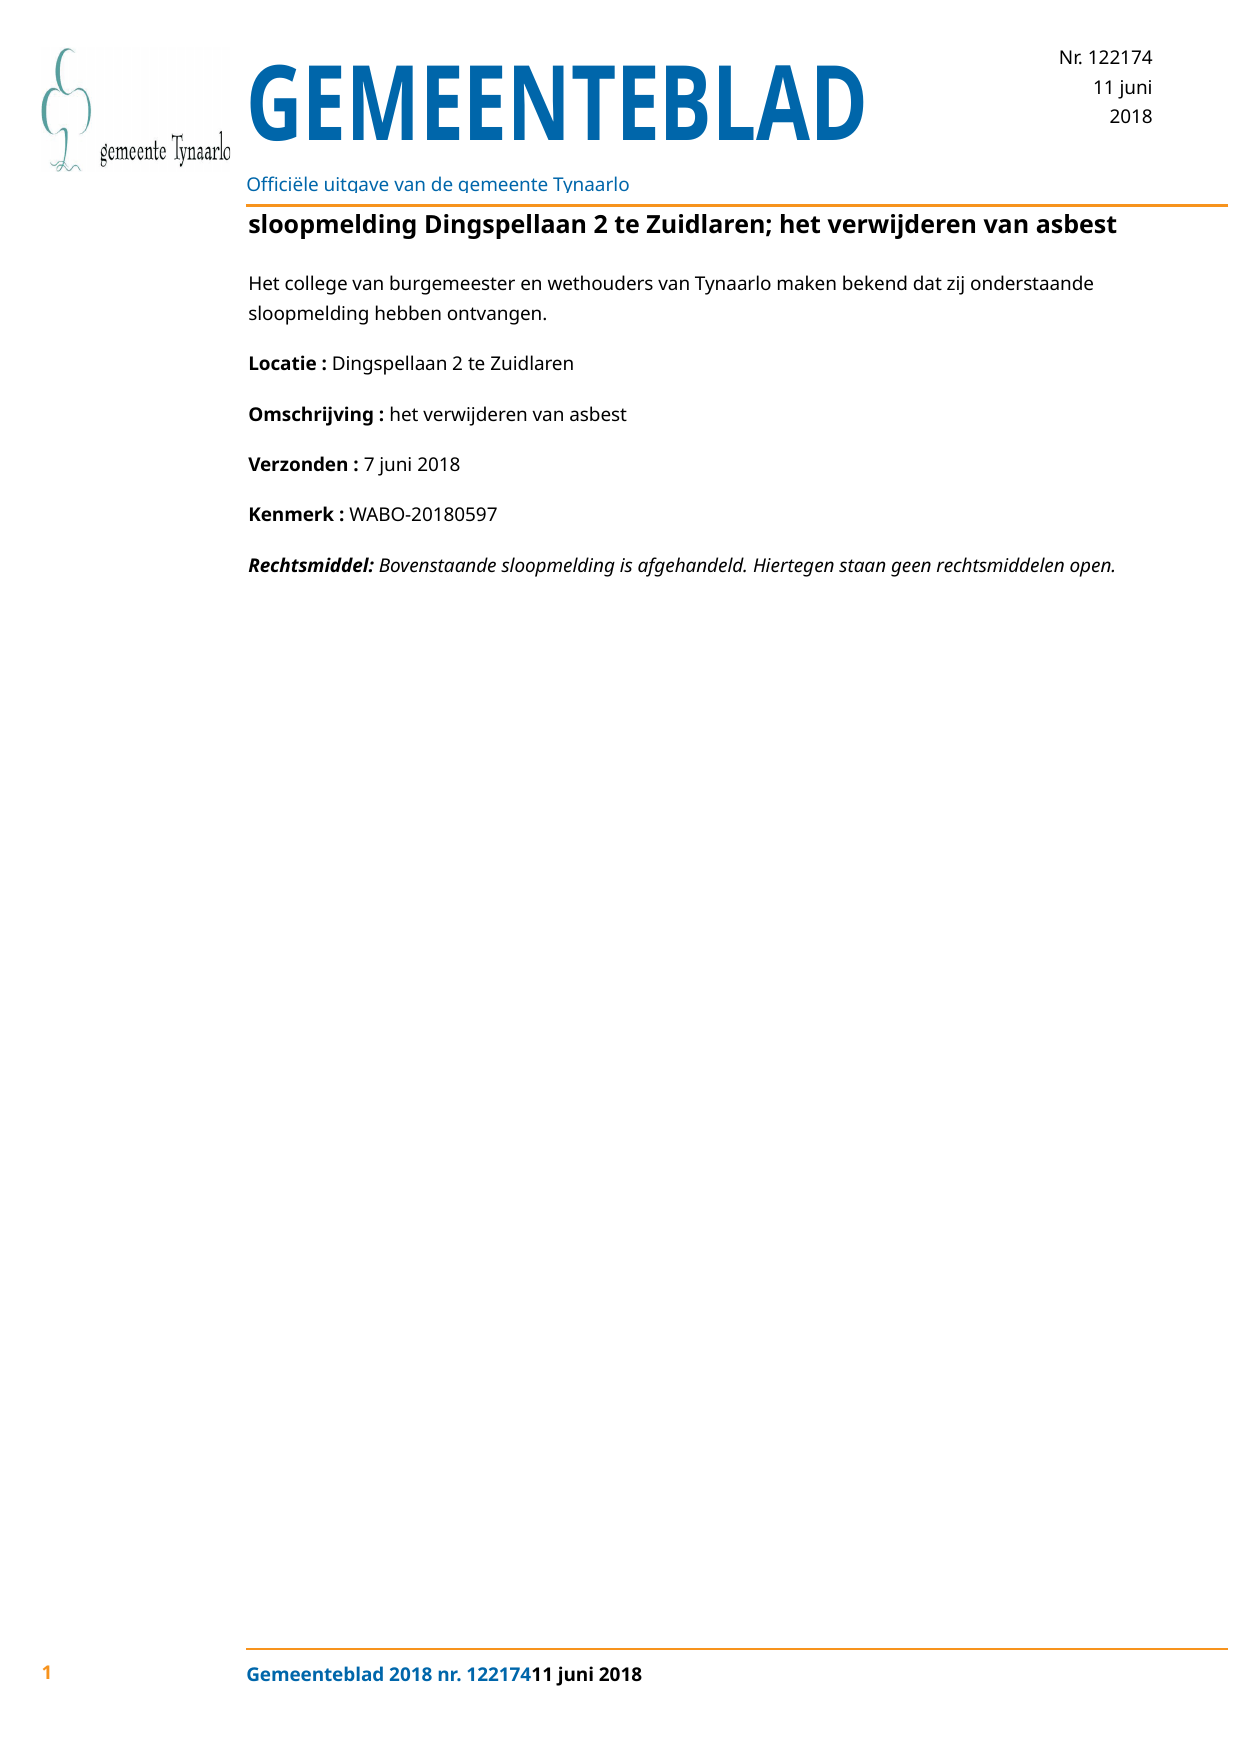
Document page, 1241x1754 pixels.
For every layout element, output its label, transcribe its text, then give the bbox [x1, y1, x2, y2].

text Rechtsmiddel: Bovenstaande sloopmelding is afgehandeld. Hiertegen staan geen rechtsmiddelen open. [248, 552, 1152, 578]
picture [41, 47, 231, 172]
text Het college van burgemeester en wethouders van Tynaarlo maken bekend dat zij onderstaande sloopmelding hebben ontvangen. [248, 270, 1152, 326]
text Locatie : Dingspellaan 2 te Zuidlaren [248, 350, 1152, 376]
text sloopmelding Dingspellaan 2 te Zuidlaren; het verwijderen van asbest [248, 207, 1152, 241]
text Omschrijving : het verwijderen van asbest [248, 401, 1152, 426]
text Kenmerk : WABO-20180597 [248, 502, 1152, 527]
text Verzonden : 7 juni 2018 [248, 451, 1152, 477]
